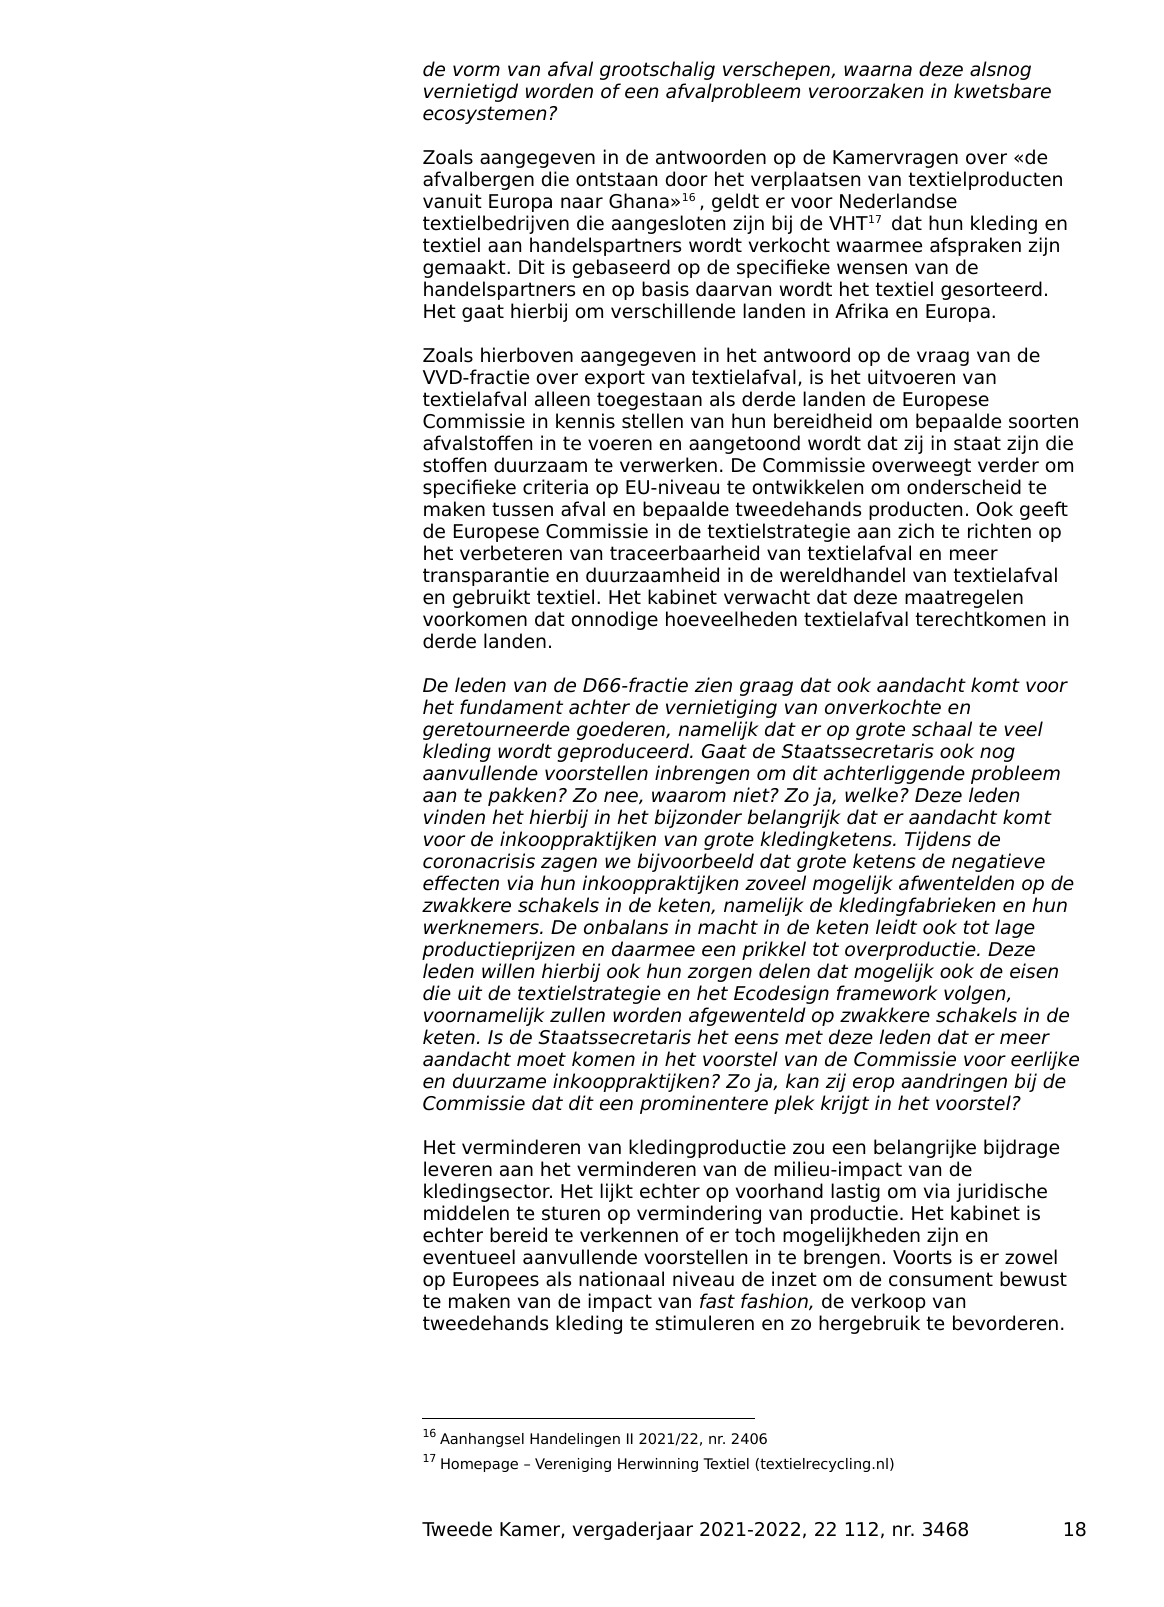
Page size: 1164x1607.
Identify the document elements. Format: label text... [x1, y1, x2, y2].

text Het verminderen van kledingproductie zou een belangrijke bijdrage leveren aan het verminderen van de milieu-impact van de kledingsector. Het lijkt echter op voorhand lastig om via juridische middelen te sturen op vermindering van productie. Het kabinet is echter bereid te verkennen of er toch mogelijkheden zijn en eventueel aanvullende voorstellen in te brengen. Voorts is er zowel op Europees als nationaal niveau de inzet om de consument bewust te maken van de impact van fast fashion, de verkoop van tweedehands kleding te stimuleren en zo hergebruik te bevorderen. [422, 1137, 1087, 1335]
text de vorm van afval grootschalig verschepen, waarna deze alsnog vernietigd worden of een afvalprobleem veroorzaken in kwetsbare ecosystemen? [422, 59, 1087, 125]
text Zoals hierboven aangegeven in het antwoord op de vraag van de VVD-fractie over export van textielafval, is het uitvoeren van textielafval alleen toegestaan als derde landen de Europese Commissie in kennis stellen van hun bereidheid om bepaalde soorten afvalstoffen in te voeren en aangetoond wordt dat zij in staat zijn die stoffen duurzaam te verwerken. De Commissie overweegt verder om specifieke criteria op EU-niveau te ontwikkelen om onderscheid te maken tussen afval en bepaalde tweedehands producten. Ook geeft de Europese Commissie in de textielstrategie aan zich te richten op het verbeteren van traceerbaarheid van textielafval en meer transparantie en duurzaamheid in de wereldhandel van textielafval en gebruikt textiel. Het kabinet verwacht dat deze maatregelen voorkomen dat onnodige hoeveelheden textielafval terechtkomen in derde landen. [422, 345, 1087, 653]
text Homepage – Vereniging Herwinning Textiel (textielrecycling.nl) [422, 1452, 1087, 1474]
text Zoals aangegeven in de antwoorden op de Kamervragen over «de afvalbergen die ontstaan door het verplaatsen van textielproducten vanuit Europa naar Ghana», geldt er voor Nederlandse textielbedrijven die aangesloten zijn bij de VHT dat hun kleding en textiel aan handelspartners wordt verkocht waarmee afspraken zijn gemaakt. Dit is gebaseerd op de specifieke wensen van de handelspartners en op basis daarvan wordt het textiel gesorteerd. Het gaat hierbij om verschillende landen in Afrika en Europa. [422, 147, 1087, 323]
text Aanhangsel Handelingen II 2021/22, nr. 2406 [422, 1427, 1087, 1449]
text De leden van de D66-fractie zien graag dat ook aandacht komt voor het fundament achter de vernietiging van onverkochte en geretourneerde goederen, namelijk dat er op grote schaal te veel kleding wordt geproduceerd. Gaat de Staatssecretaris ook nog aanvullende voorstellen inbrengen om dit achterliggende probleem aan te pakken? Zo nee, waarom niet? Zo ja, welke? Deze leden vinden het hierbij in het bijzonder belangrijk dat er aandacht komt voor de inkooppraktijken van grote kledingketens. Tijdens de coronacrisis zagen we bijvoorbeeld dat grote ketens de negatieve effecten via hun inkooppraktijken zoveel mogelijk afwentelden op de zwakkere schakels in de keten, namelijk de kledingfabrieken en hun werknemers. De onbalans in macht in de keten leidt ook tot lage productieprijzen en daarmee een prikkel tot overproductie. Deze leden willen hierbij ook hun zorgen delen dat mogelijk ook de eisen die uit de textielstrategie en het Ecodesign framework volgen, voornamelijk zullen worden afgewenteld op zwakkere schakels in de keten. Is de Staatssecretaris het eens met deze leden dat er meer aandacht moet komen in het voorstel van de Commissie voor eerlijke en duurzame inkooppraktijken? Zo ja, kan zij erop aandringen bij de Commissie dat dit een prominentere plek krijgt in het voorstel? [422, 675, 1087, 1115]
